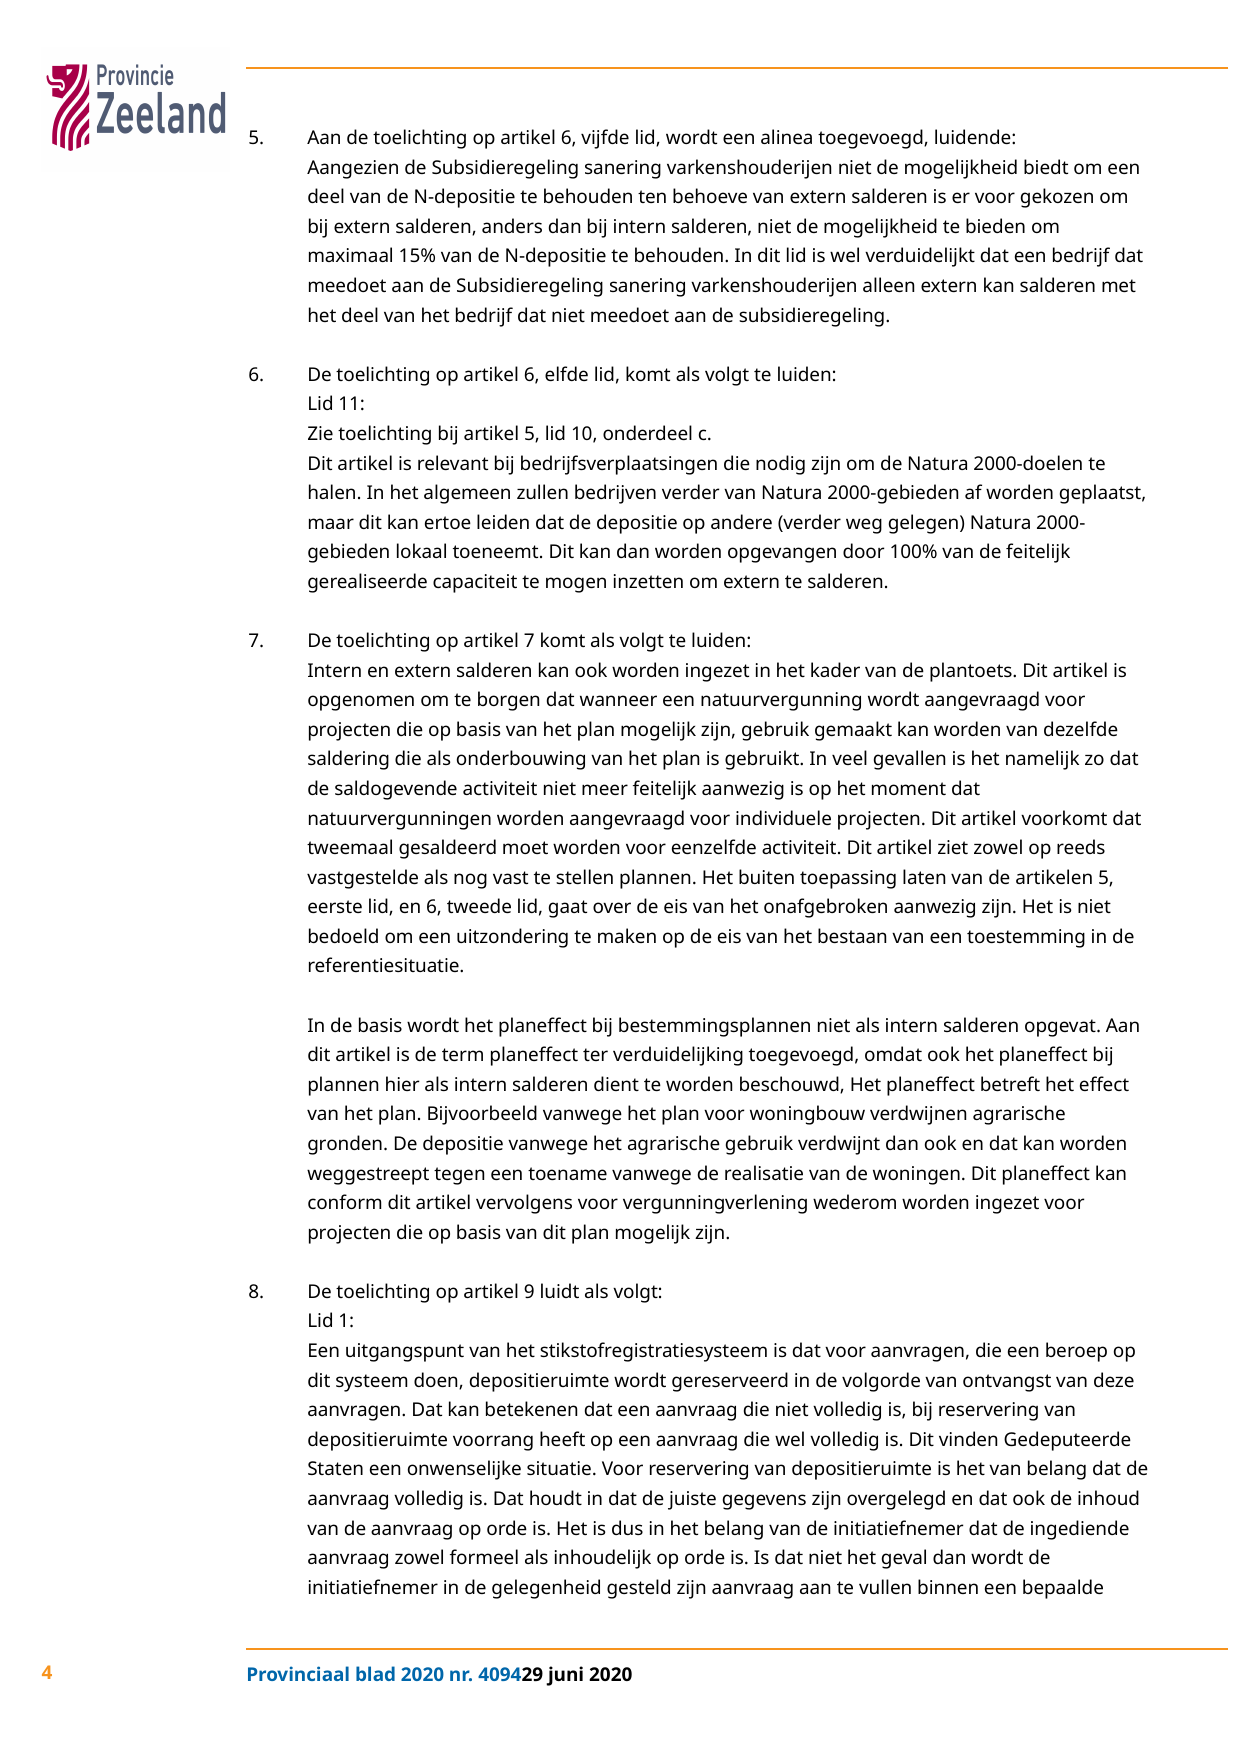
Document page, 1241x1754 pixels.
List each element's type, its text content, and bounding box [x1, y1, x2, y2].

list Intern en extern salderen kan ook worden ingezet in het kader van de plantoets. Dit artikel is opgenomen om te borgen dat wanneer een natuurvergunning wordt aangevraagd voor projecten die op basis van het plan mogelijk zijn, gebruik gemaakt kan worden van dezelfde saldering die als onderbouwing van het plan is gebruikt. In veel gevallen is het namelijk zo dat de saldogevende activiteit niet meer feitelijk aanwezig is op het moment dat natuurvergunningen worden aangevraagd voor individuele projecten. Dit artikel voorkomt dat tweemaal gesaldeerd moet worden voor eenzelfde activiteit. Dit artikel ziet zowel op reeds vastgestelde als nog vast te stellen plannen. Het buiten toepassing laten van de artikelen 5, eerste lid, en 6, tweede lid, gaat over de eis van het onafgebroken aanwezig zijn. Het is niet bedoeld om een uitzondering te maken op de eis van het bestaan van een toestemming in de referentiesituatie. [248, 657, 1152, 978]
list Zie toelichting bij artikel 5, lid 10, onderdeel c. [248, 420, 1152, 446]
list Aan de toelichting op artikel 6, vijfde lid, wordt een alinea toegevoegd, luidende: [248, 124, 1152, 150]
list In de basis wordt het planeffect bij bestemmingsplannen niet als intern salderen opgevat. Aan dit artikel is de term planeffect ter verduidelijking toegevoegd, omdat ook het planeffect bij plannen hier als intern salderen dient te worden beschouwd, Het planeffect betreft het effect van het plan. Bijvoorbeeld vanwege het plan voor woningbouw verdwijnen agrarische gronden. De depositie vanwege het agrarische gebruik verdwijnt dan ook en dat kan worden weggestreept tegen een toename vanwege de realisatie van de woningen. Dit planeffect kan conform dit artikel vervolgens voor vergunningverlening wederom worden ingezet voor projecten die op basis van dit plan mogelijk zijn. [248, 1012, 1152, 1245]
list Lid 1: [248, 1308, 1152, 1333]
list De toelichting op artikel 9 luidt als volgt: [248, 1278, 1152, 1304]
picture [41, 47, 231, 172]
list Lid 11: [248, 391, 1152, 416]
list Dit artikel is relevant bij bedrijfsverplaatsingen die nodig zijn om de Natura 2000-doelen te halen. In het algemeen zullen bedrijven verder van Natura 2000-gebieden af worden geplaatst, maar dit kan ertoe leiden dat de depositie op andere (verder weg gelegen) Natura 2000-gebieden lokaal toeneemt. Dit kan dan worden opgevangen door 100% van de feitelijk gerealiseerde capaciteit te mogen inzetten om extern te salderen. [248, 450, 1152, 594]
list Een uitgangspunt van het stikstofregistratiesysteem is dat voor aanvragen, die een beroep op dit systeem doen, depositieruimte wordt gereserveerd in de volgorde van ontvangst van deze aanvragen. Dat kan betekenen dat een aanvraag die niet volledig is, bij reservering van depositieruimte voorrang heeft op een aanvraag die wel volledig is. Dit vinden Gedeputeerde Staten een onwenselijke situatie. Voor reservering van depositieruimte is het van belang dat de aanvraag volledig is. Dat houdt in dat de juiste gegevens zijn overgelegd en dat ook de inhoud van de aanvraag op orde is. Het is dus in het belang van de initiatiefnemer dat de ingediende aanvraag zowel formeel als inhoudelijk op orde is. Is dat niet het geval dan wordt de initiatiefnemer in de gelegenheid gesteld zijn aanvraag aan te vullen binnen een bepaalde [248, 1337, 1152, 1600]
list De toelichting op artikel 7 komt als volgt te luiden: [248, 627, 1152, 653]
list De toelichting op artikel 6, elfde lid, komt als volgt te luiden: [248, 361, 1152, 387]
list Aangezien de Subsidieregeling sanering varkenshouderijen niet de mogelijkheid biedt om een deel van de N-depositie te behouden ten behoeve van extern salderen is er voor gekozen om bij extern salderen, anders dan bij intern salderen, niet de mogelijkheid te bieden om maximaal 15% van de N-depositie te behouden. In dit lid is wel verduidelijkt dat een bedrijf dat meedoet aan de Subsidieregeling sanering varkenshouderijen alleen extern kan salderen met het deel van het bedrijf dat niet meedoet aan de subsidieregeling. [248, 154, 1152, 328]
